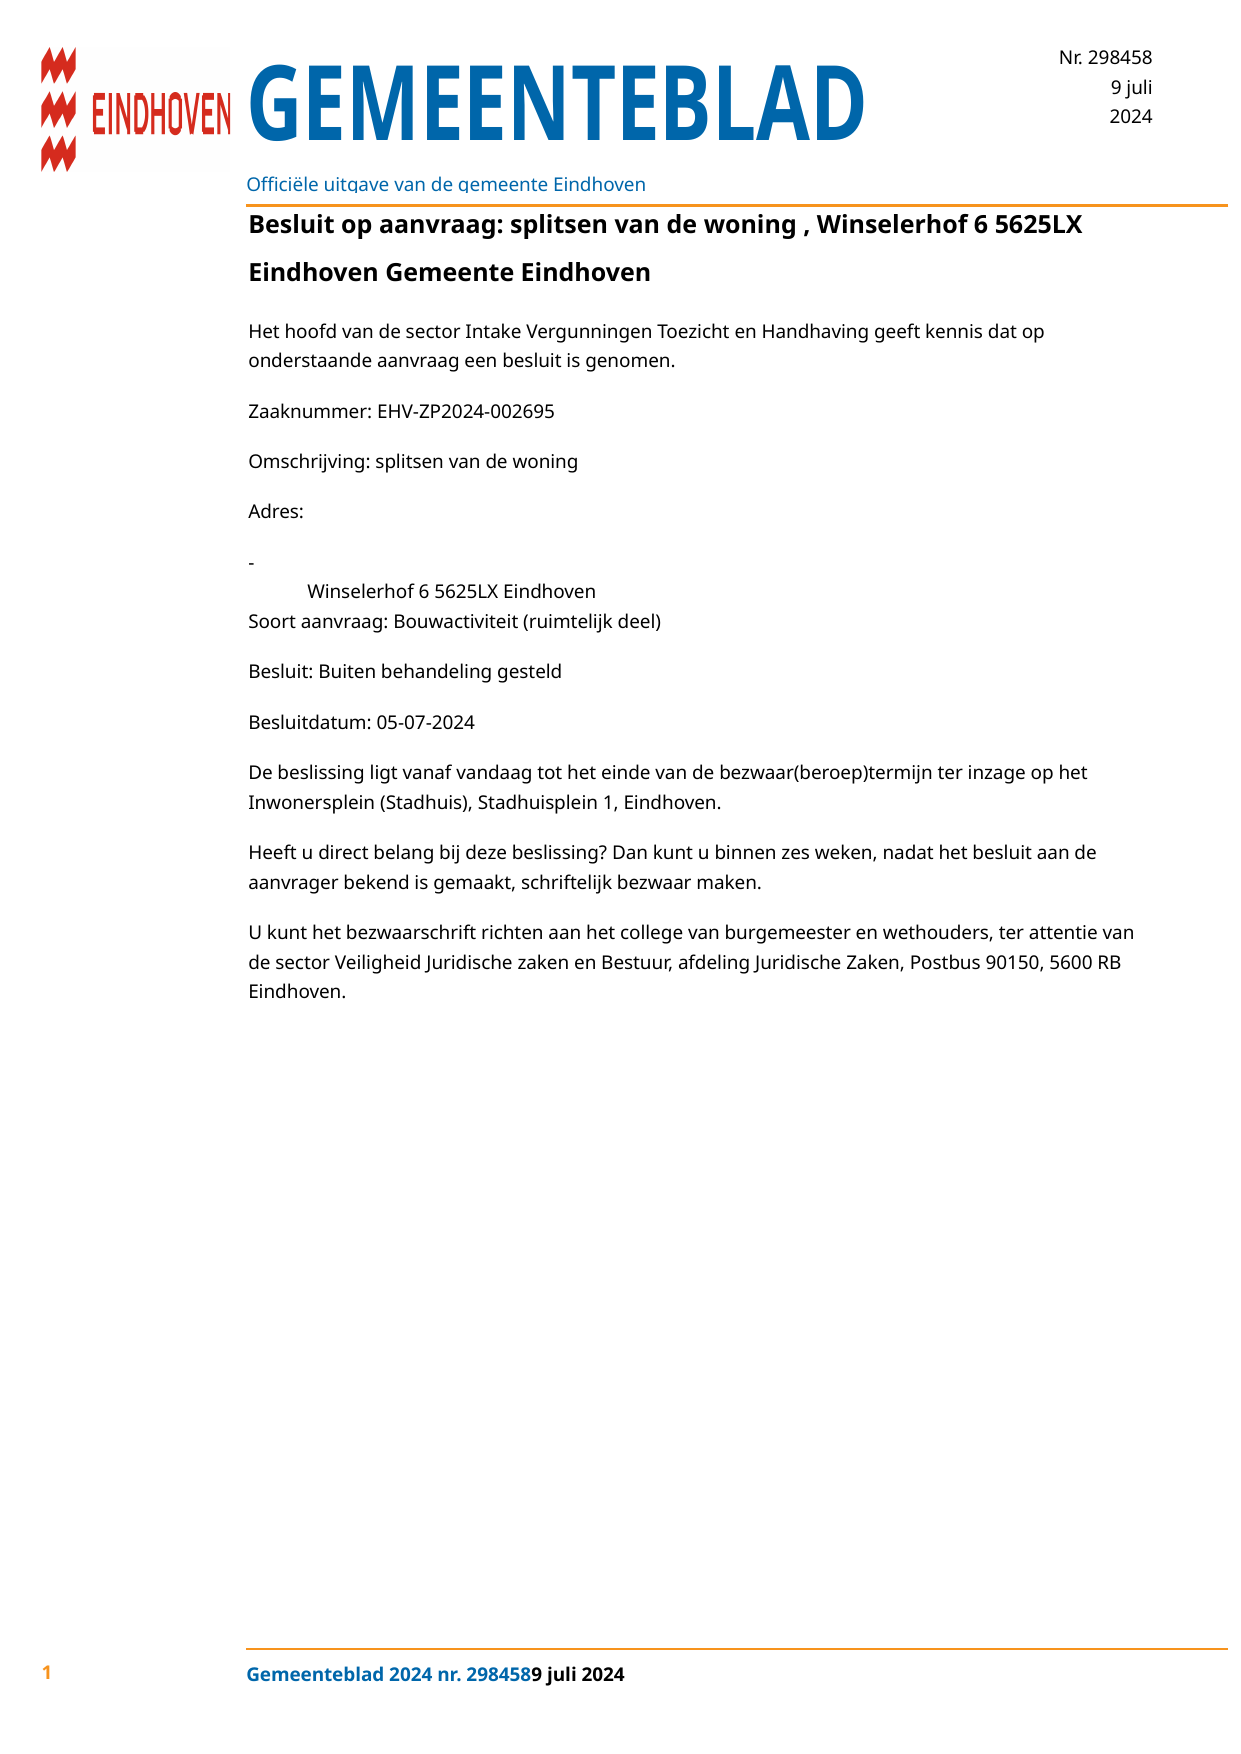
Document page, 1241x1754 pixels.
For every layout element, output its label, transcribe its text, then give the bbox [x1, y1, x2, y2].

text Besluit op aanvraag: splitsen van de woning , Winselerhof 6 5625LX Eindhoven Gemeente Eindhoven [248, 207, 1152, 288]
text Zaaknummer: EHV-ZP2024-002695 [248, 398, 1152, 424]
text Besluitdatum: 05-07-2024 [248, 709, 1152, 735]
picture [41, 47, 231, 172]
text Besluit: Buiten behandeling gesteld [248, 659, 1152, 684]
text Omschrijving: splitsen van de woning [248, 448, 1152, 474]
text De beslissing ligt vanaf vandaag tot het einde van de bezwaar(beroep)termijn ter inzage op het Inwonersplein (Stadhuis), Stadhuisplein 1, Eindhoven. [248, 759, 1152, 815]
text Heeft u direct belang bij deze beslissing? Dan kunt u binnen zes weken, nadat het besluit aan de aanvrager bekend is gemaakt, schriftelijk bezwaar maken. [248, 839, 1152, 895]
list Winselerhof 6 5625LX Eindhoven [248, 579, 1152, 604]
text U kunt het bezwaarschrift richten aan het college van burgemeester en wethouders, ter attentie van de sector Veiligheid Juridische zaken en Bestuur, afdeling Juridische Zaken, Postbus 90150, 5600 RB Eindhoven. [248, 919, 1152, 1004]
text Adres: [248, 499, 1152, 524]
text Het hoofd van de sector Intake Vergunningen Toezicht en Handhaving geeft kennis dat op onderstaande aanvraag een besluit is genomen. [248, 318, 1152, 373]
text Soort aanvraag: Bouwactiviteit (ruimtelijk deel) [248, 608, 1152, 634]
